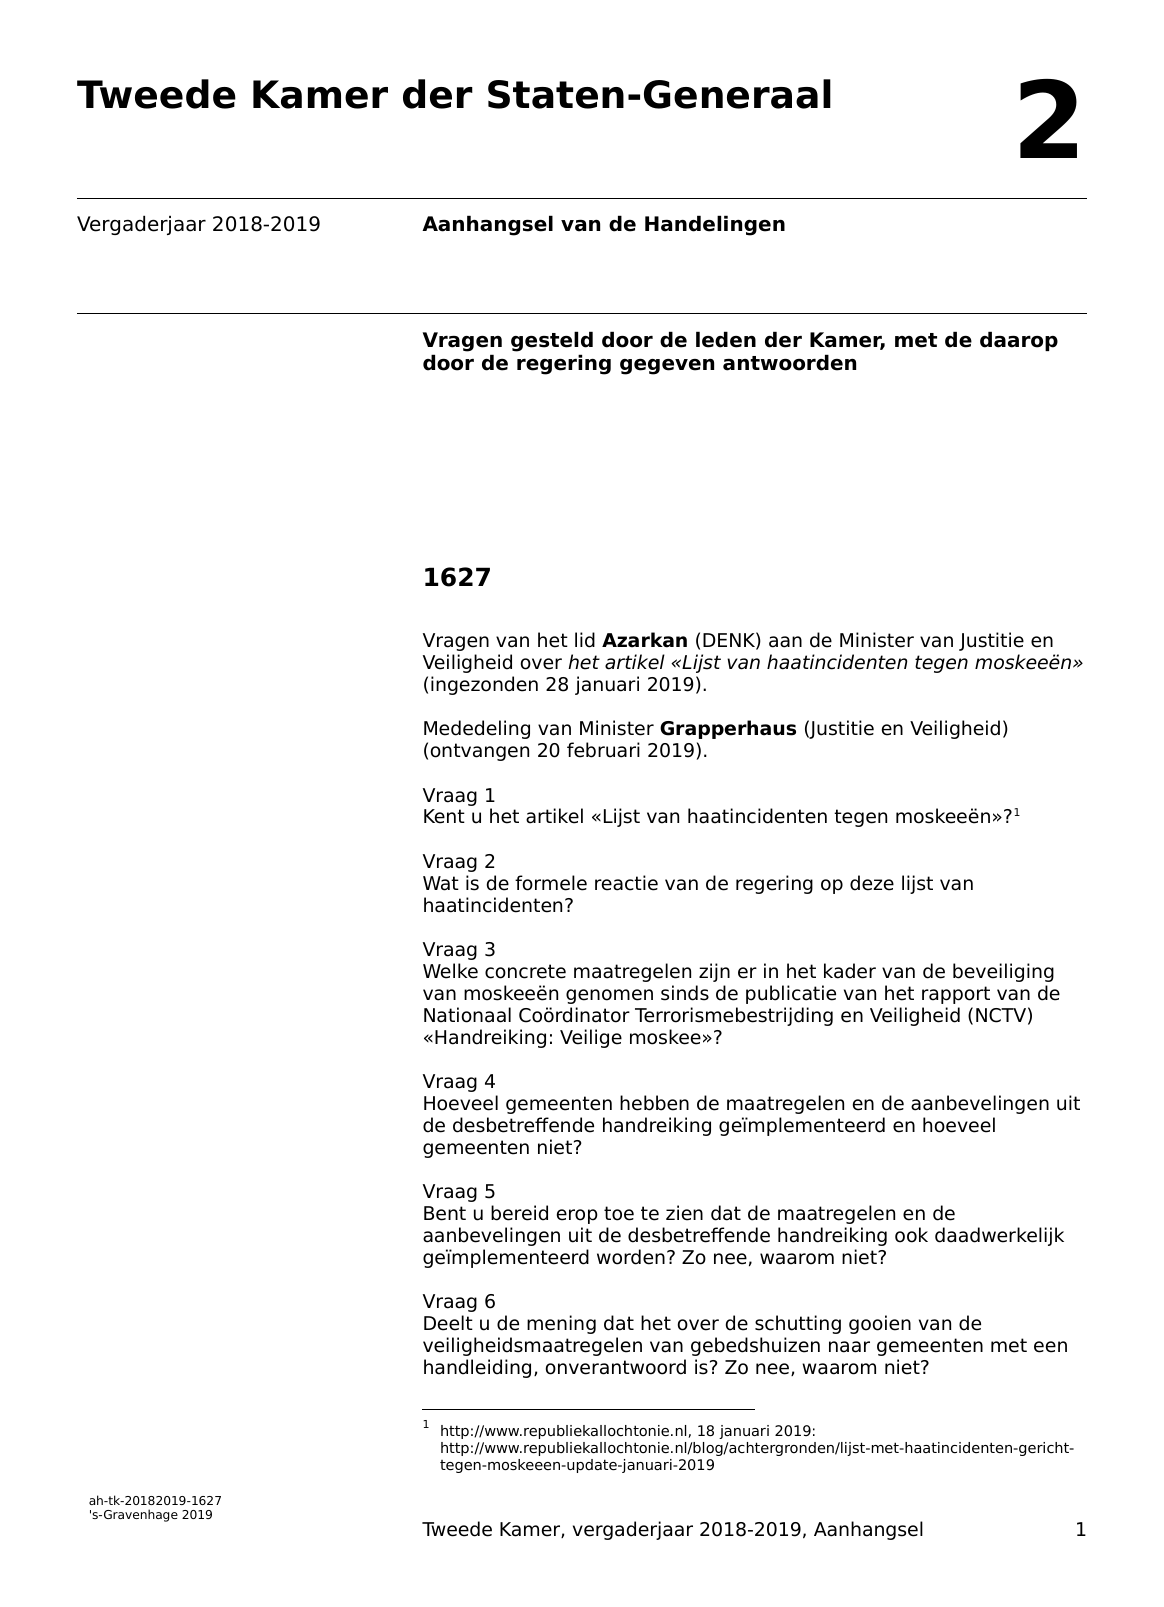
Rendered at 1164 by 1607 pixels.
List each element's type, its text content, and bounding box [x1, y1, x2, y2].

table_cell [77, 314, 422, 375]
text Deelt u de mening dat het over de schutting gooien van de veiligheidsmaatregelen van gebedshuizen naar gemeenten met een handleiding, onverantwoord is? Zo nee, waarom niet? [422, 1313, 1087, 1379]
text Vragen van het lid Azarkan (DENK) aan de Minister van Justitie en Veiligheid over het artikel «Lijst van haatincidenten tegen moskeeën» (ingezonden 28 januari 2019). [422, 630, 1087, 696]
table_cell Vragen gesteld door de leden der Kamer, met de daarop door de regering gegeven antwoorden [422, 314, 1087, 375]
text Bent u bereid erop toe te zien dat de maatregelen en de aanbevelingen uit de desbetreffende handreiking ook daadwerkelijk geïmplementeerd worden? Zo nee, waarom niet? [422, 1203, 1087, 1269]
table_header Tweede Kamer der Staten-Generaal [77, 59, 886, 198]
text Vraag 4 [422, 1071, 1087, 1093]
text Vraag 2 [422, 851, 1087, 873]
text ah-tk-20182019-1627 [88, 1494, 323, 1508]
text Kent u het artikel «Lijst van haatincidenten tegen moskeeën»? [422, 806, 1087, 828]
text Vraag 5 [422, 1181, 1087, 1203]
text Welke concrete maatregelen zijn er in het kader van de beveiliging van moskeeën genomen sinds de publicatie van het rapport van de Nationaal Coördinator Terrorismebestrijding en Veiligheid (NCTV) «Handreiking: Veilige moskee»? [422, 961, 1087, 1049]
text Hoeveel gemeenten hebben de maatregelen en de aanbevelingen uit de desbetreffende handreiking geïmplementeerd en hoeveel gemeenten niet? [422, 1093, 1087, 1159]
table_cell Aanhangsel van de Handelingen [422, 199, 1087, 313]
text 's-Gravenhage 2019 [88, 1508, 323, 1522]
text Mededeling van Minister Grapperhaus (Justitie en Veiligheid) (ontvangen 20 februari 2019). [422, 718, 1087, 762]
text 1627 [422, 563, 1087, 592]
text Wat is de formele reactie van de regering op deze lijst van haatincidenten? [422, 873, 1087, 917]
table_header 2 [886, 59, 1087, 198]
table_cell Vergaderjaar 2018-2019 [77, 199, 422, 313]
text Vraag 1 [422, 784, 1087, 806]
text Vraag 3 [422, 939, 1087, 961]
text Vraag 6 [422, 1291, 1087, 1313]
text http://www.republiekallochtonie.nl, 18 januari 2019: http://www.republiekallochtonie.nl/blog/achtergronden/lijst-met-haatincidenten-gericht-tegen-moskeeen-update-januari-2019 [422, 1418, 1087, 1474]
